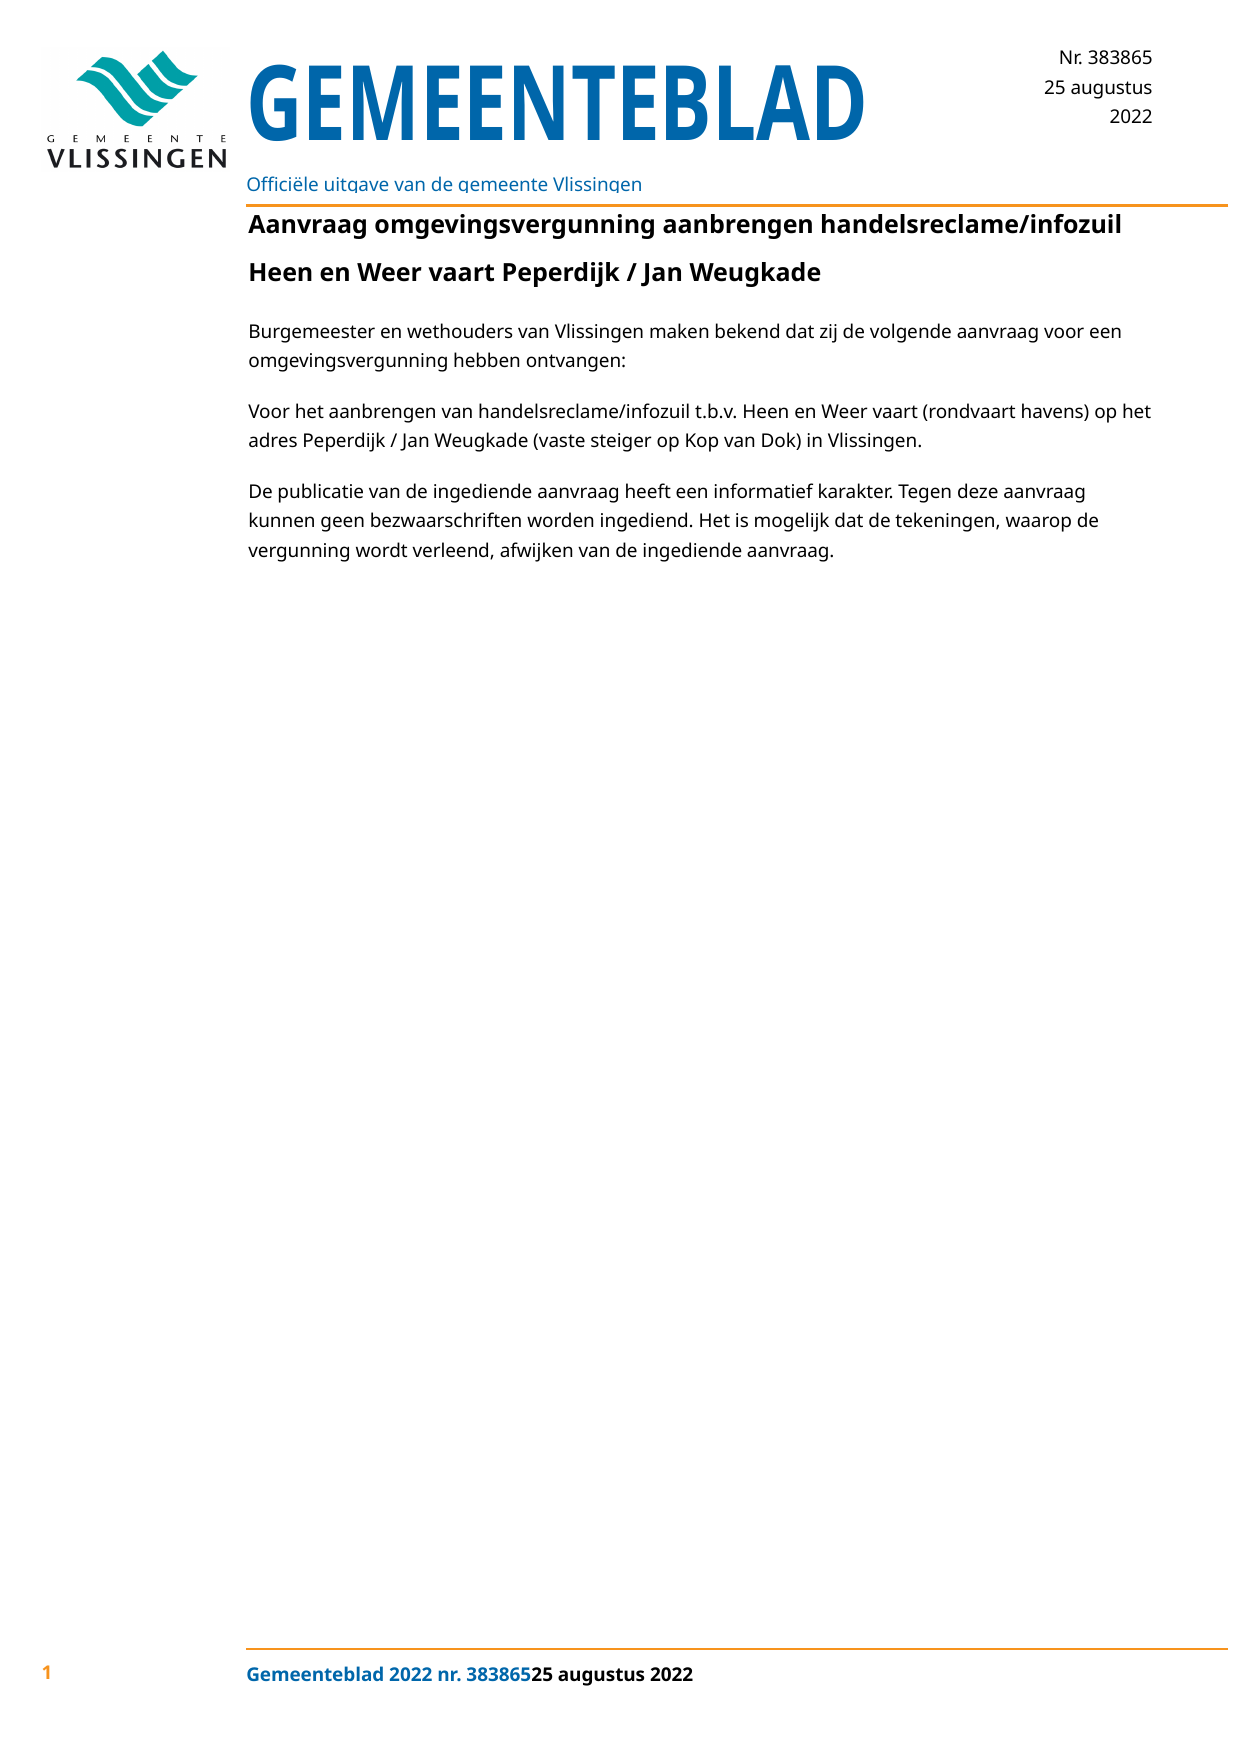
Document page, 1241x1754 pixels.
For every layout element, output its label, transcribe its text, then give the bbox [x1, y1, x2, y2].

text De publicatie van de ingediende aanvraag heeft een informatief karakter. Tegen deze aanvraag kunnen geen bezwaarschriften worden ingediend. Het is mogelijk dat de tekeningen, waarop de vergunning wordt verleend, afwijken van de ingediende aanvraag. [248, 478, 1152, 563]
text Aanvraag omgevingsvergunning aanbrengen handelsreclame/infozuil Heen en Weer vaart Peperdijk / Jan Weugkade [248, 207, 1152, 288]
text Burgemeester en wethouders van Vlissingen maken bekend dat zij de volgende aanvraag voor een omgevingsvergunning hebben ontvangen: [248, 318, 1152, 373]
picture [41, 47, 231, 172]
text Voor het aanbrengen van handelsreclame/infozuil t.b.v. Heen en Weer vaart (rondvaart havens) op het adres Peperdijk / Jan Weugkade (vaste steiger op Kop van Dok) in Vlissingen. [248, 398, 1152, 453]
